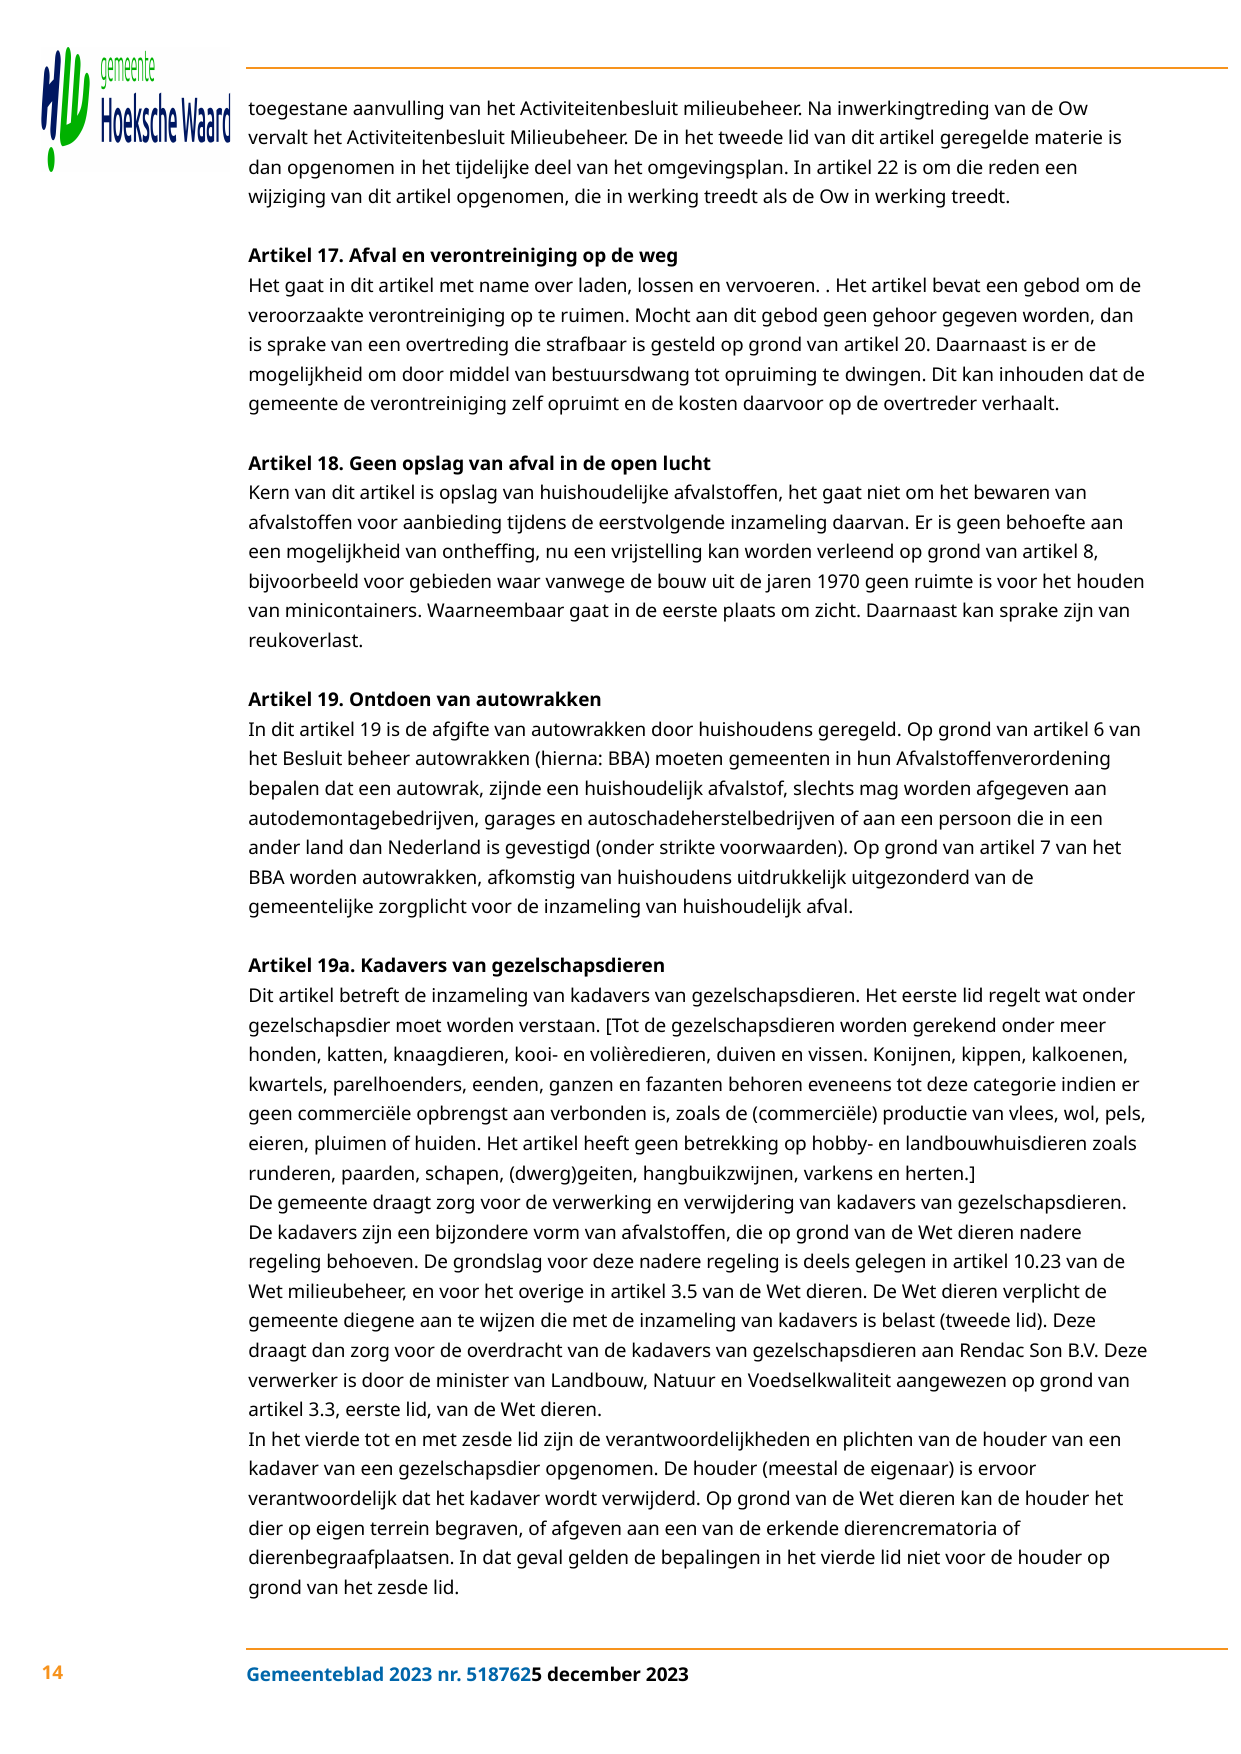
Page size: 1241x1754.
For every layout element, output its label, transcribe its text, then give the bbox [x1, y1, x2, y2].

text Dit artikel betreft de inzameling van kadavers van gezelschapsdieren. Het eerste lid regelt wat onder gezelschapsdier moet worden verstaan. [Tot de gezelschapsdieren worden gerekend onder meer honden, katten, knaagdieren, kooi- en volièredieren, duiven en vissen. Konijnen, kippen, kalkoenen, kwartels, parelhoenders, eenden, ganzen en fazanten behoren eveneens tot deze categorie indien er geen commerciële opbrengst aan verbonden is, zoals de (commerciële) productie van vlees, wol, pels, eieren, pluimen of huiden. Het artikel heeft geen betrekking op hobby- en landbouwhuisdieren zoals runderen, paarden, schapen, (dwerg)geiten, hangbuikzwijnen, varkens en herten.] [248, 982, 1152, 1186]
text In het vierde tot en met zesde lid zijn de verantwoordelijkheden en plichten van de houder van een kadaver van een gezelschapsdier opgenomen. De houder (meestal de eigenaar) is ervoor verantwoordelijk dat het kadaver wordt verwijderd. Op grond van de Wet dieren kan de houder het dier op eigen terrein begraven, of afgeven aan een van de erkende dierencrematoria of dierenbegraafplaatsen. In dat geval gelden de bepalingen in het vierde lid niet voor de houder op grond van het zesde lid. [248, 1426, 1152, 1600]
text Artikel 19. Ontdoen van autowrakken [248, 686, 1152, 712]
text Artikel 17. Afval en verontreiniging op de weg [248, 243, 1152, 268]
text toegestane aanvulling van het Activiteitenbesluit milieubeheer. Na inwerkingtreding van de Ow vervalt het Activiteitenbesluit Milieubeheer. De in het tweede lid van dit artikel geregelde materie is dan opgenomen in het tijdelijke deel van het omgevingsplan. In artikel 22 is om die reden een wijziging van dit artikel opgenomen, die in werking treedt als de Ow in werking treedt. [248, 95, 1152, 209]
text Artikel 18. Geen opslag van afval in de open lucht [248, 450, 1152, 476]
text In dit artikel 19 is de afgifte van autowrakken door huishoudens geregeld. Op grond van artikel 6 van het Besluit beheer autowrakken (hierna: BBA) moeten gemeenten in hun Afvalstoffenverordening bepalen dat een autowrak, zijnde een huishoudelijk afvalstof, slechts mag worden afgegeven aan autodemontagebedrijven, garages en autoschadeherstelbedrijven of aan een persoon die in een ander land dan Nederland is gevestigd (onder strikte voorwaarden). Op grond van artikel 7 van het BBA worden autowrakken, afkomstig van huishoudens uitdrukkelijk uitgezonderd van de gemeentelijke zorgplicht voor de inzameling van huishoudelijk afval. [248, 716, 1152, 919]
picture [41, 47, 231, 172]
text De gemeente draagt zorg voor de verwerking en verwijdering van kadavers van gezelschapsdieren. De kadavers zijn een bijzondere vorm van afvalstoffen, die op grond van de Wet dieren nadere regeling behoeven. De grondslag voor deze nadere regeling is deels gelegen in artikel 10.23 van de Wet milieubeheer, en voor het overige in artikel 3.5 van de Wet dieren. De Wet dieren verplicht de gemeente diegene aan te wijzen die met de inzameling van kadavers is belast (tweede lid). Deze draagt dan zorg voor de overdracht van de kadavers van gezelschapsdieren aan Rendac Son B.V. Deze verwerker is door de minister van Landbouw, Natuur en Voedselkwaliteit aangewezen op grond van artikel 3.3, eerste lid, van de Wet dieren. [248, 1189, 1152, 1422]
text Kern van dit artikel is opslag van huishoudelijke afvalstoffen, het gaat niet om het bewaren van afvalstoffen voor aanbieding tijdens de eerstvolgende inzameling daarvan. Er is geen behoefte aan een mogelijkheid van ontheffing, nu een vrijstelling kan worden verleend op grond van artikel 8, bijvoorbeeld voor gebieden waar vanwege de bouw uit de jaren 1970 geen ruimte is voor het houden van minicontainers. Waarneembaar gaat in de eerste plaats om zicht. Daarnaast kan sprake zijn van reukoverlast. [248, 479, 1152, 653]
text Het gaat in dit artikel met name over laden, lossen en vervoeren. . Het artikel bevat een gebod om de veroorzaakte verontreiniging op te ruimen. Mocht aan dit gebod geen gehoor gegeven worden, dan is sprake van een overtreding die strafbaar is gesteld op grond van artikel 20. Daarnaast is er de mogelijkheid om door middel van bestuursdwang tot opruiming te dwingen. Dit kan inhouden dat de gemeente de verontreiniging zelf opruimt en de kosten daarvoor op de overtreder verhaalt. [248, 272, 1152, 416]
text Artikel 19a. Kadavers van gezelschapsdieren [248, 953, 1152, 978]
